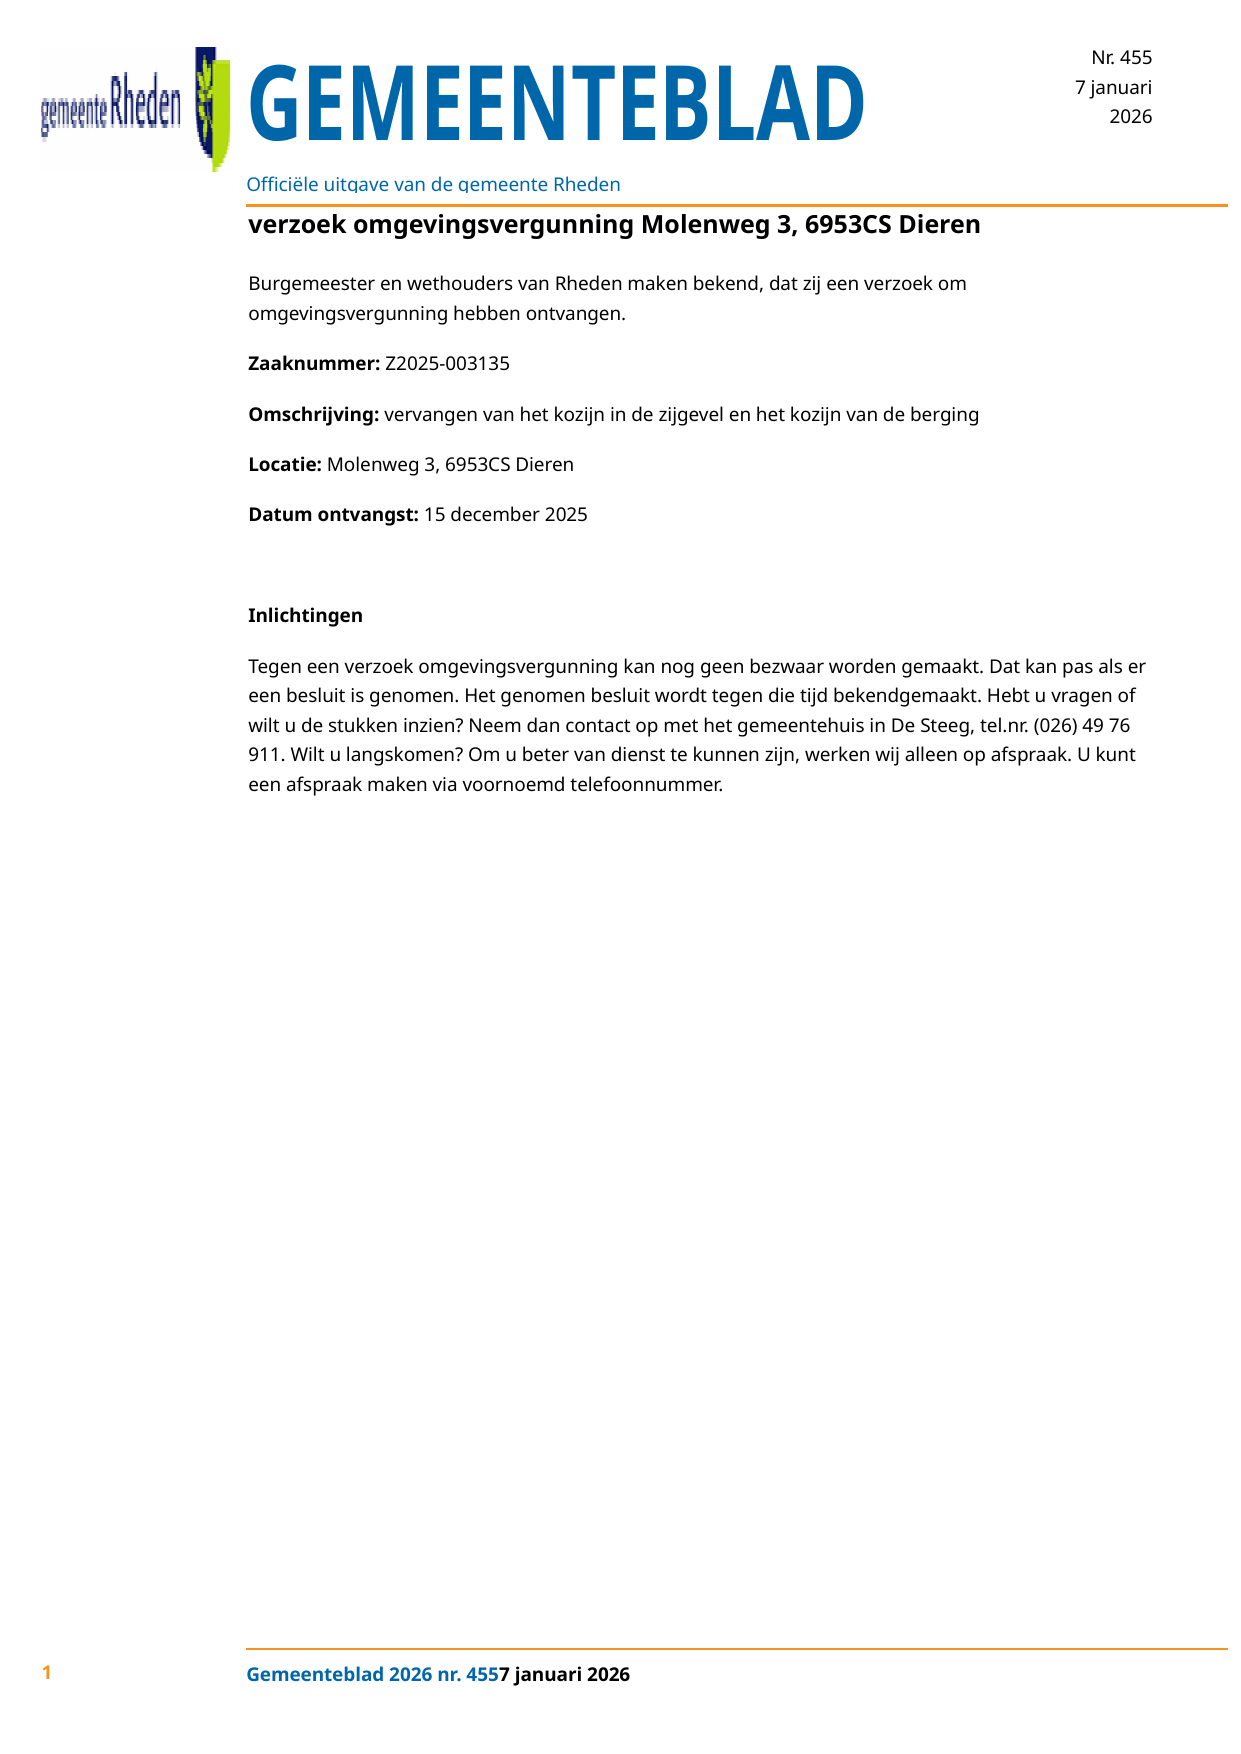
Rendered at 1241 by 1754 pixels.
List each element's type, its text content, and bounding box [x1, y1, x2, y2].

text Zaaknummer: Z2025-003135 [248, 350, 1152, 376]
text Inlichtingen [248, 602, 1152, 628]
text Locatie: Molenweg 3, 6953CS Dieren [248, 451, 1152, 477]
text Burgemeester en wethouders van Rheden maken bekend, dat zij een verzoek om omgevingsvergunning hebben ontvangen. [248, 270, 1152, 326]
text Tegen een verzoek omgevingsvergunning kan nog geen bezwaar worden gemaakt. Dat kan pas als er een besluit is genomen. Het genomen besluit wordt tegen die tijd bekendgemaakt. Hebt u vragen of wilt u de stukken inzien? Neem dan contact op met het gemeentehuis in De Steeg, tel.nr. (026) 49 76 911. Wilt u langskomen? Om u beter van dienst te kunnen zijn, werken wij alleen op afspraak. U kunt een afspraak maken via voornoemd telefoonnummer. [248, 653, 1152, 797]
text verzoek omgevingsvergunning Molenweg 3, 6953CS Dieren [248, 207, 1152, 241]
text Omschrijving: vervangen van het kozijn in de zijgevel en het kozijn van de berging [248, 401, 1152, 426]
picture [41, 47, 231, 172]
text Datum ontvangst: 15 december 2025 [248, 502, 1152, 527]
